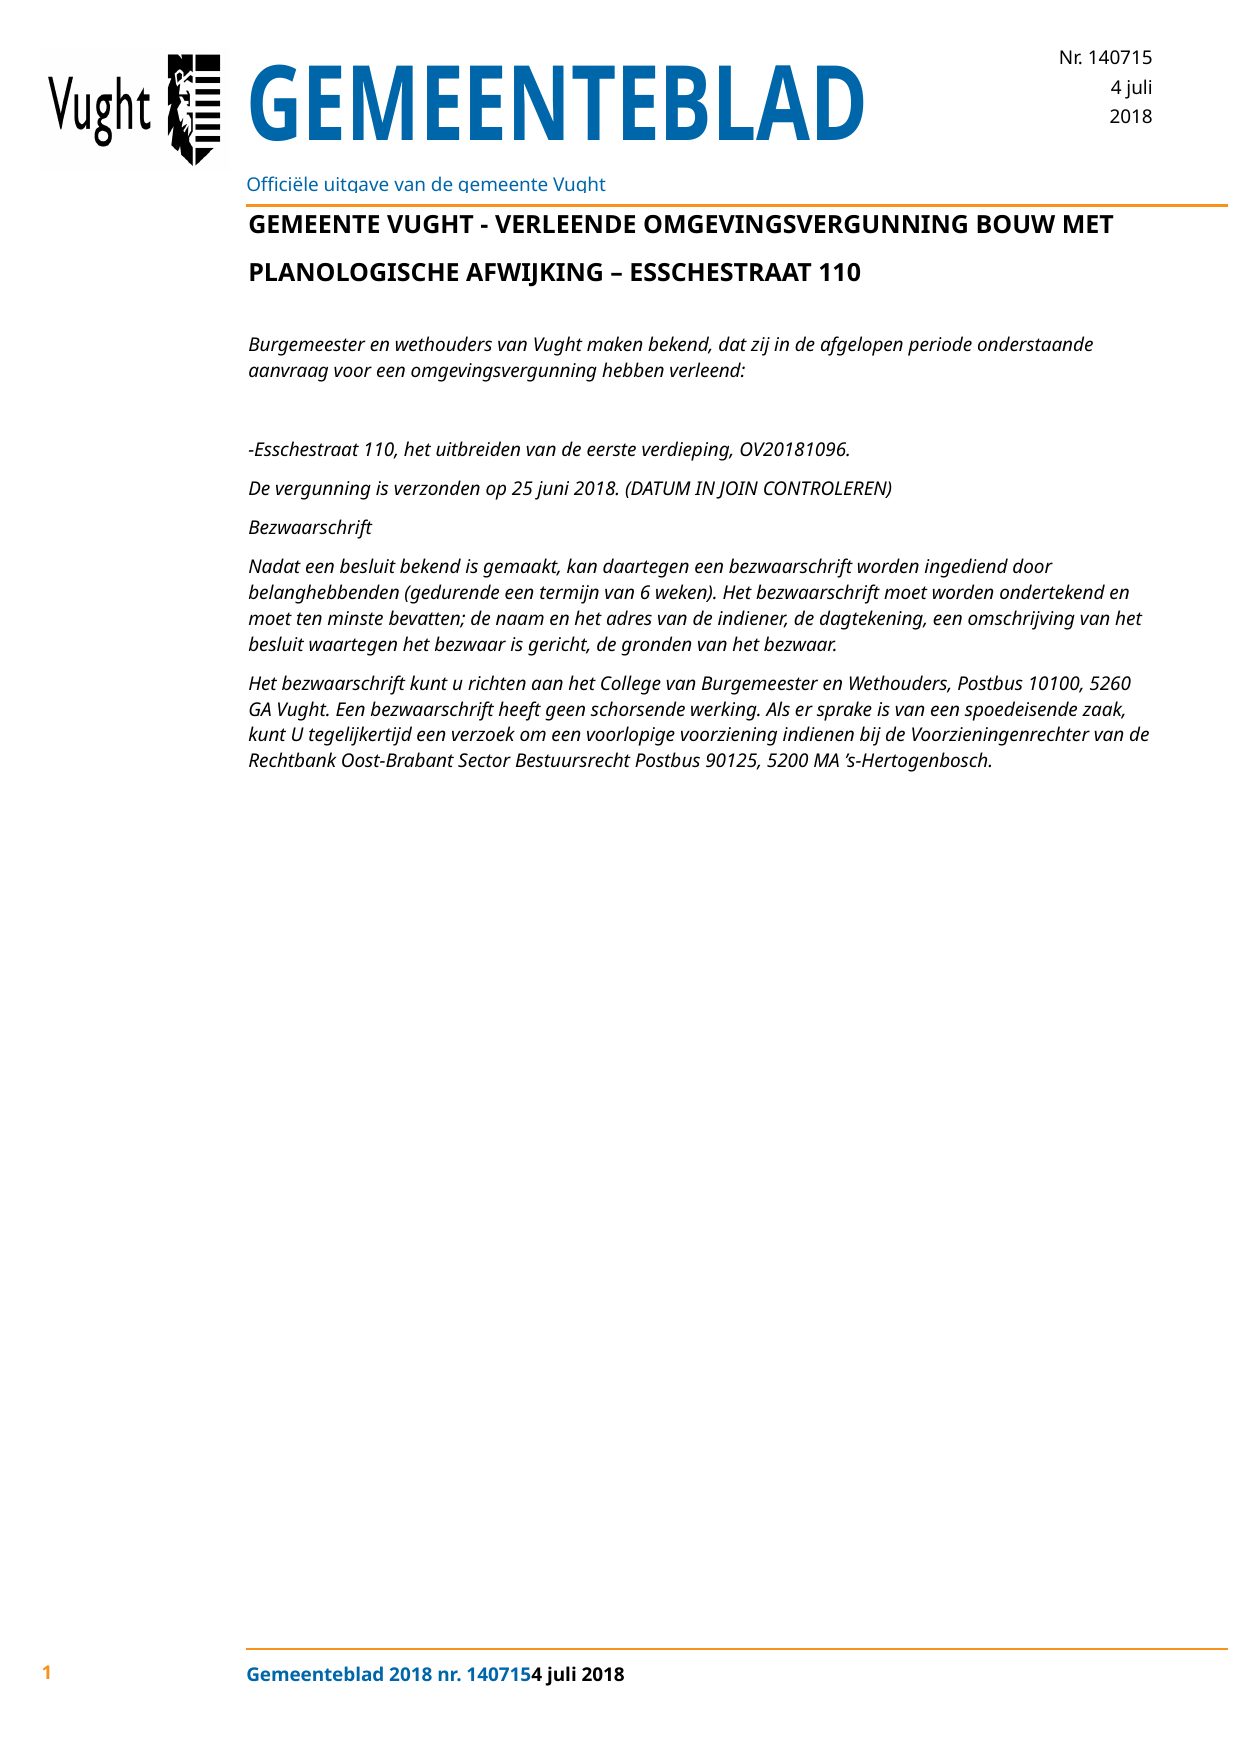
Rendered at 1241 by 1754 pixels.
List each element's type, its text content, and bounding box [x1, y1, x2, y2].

text De vergunning is verzonden op 25 juni 2018. (DATUM IN JOIN CONTROLEREN) [248, 475, 1152, 501]
text Burgemeester en wethouders van Vught maken bekend, dat zij in de afgelopen periode onderstaande aanvraag voor een omgevingsvergunning hebben verleend: [248, 331, 1152, 383]
text Bezwaarschrift [248, 514, 1152, 540]
text Nadat een besluit bekend is gemaakt, kan daartegen een bezwaarschrift worden ingediend door belanghebbenden (gedurende een termijn van 6 weken). Het bezwaarschrift moet worden ondertekend en moet ten minste bevatten; de naam en het adres van de indiener, de dagtekening, een omschrijving van het besluit waartegen het bezwaar is gericht, de gronden van het bezwaar. [248, 553, 1152, 656]
text Het bezwaarschrift kunt u richten aan het College van Burgemeester en Wethouders, Postbus 10100, 5260 GA Vught. Een bezwaarschrift heeft geen schorsende werking. Als er sprake is van een spoedeisende zaak, kunt U tegelijkertijd een verzoek om een voorlopige voorziening indienen bij de Voorzieningenrechter van de Rechtbank Oost-Brabant Sector Bestuursrecht Postbus 90125, 5200 MA ’s-Hertogenbosch. [248, 670, 1152, 773]
picture [41, 47, 231, 172]
text GEMEENTE VUGHT - VERLEENDE OMGEVINGSVERGUNNING BOUW MET PLANOLOGISCHE AFWIJKING – ESSCHESTRAAT 110 [248, 207, 1152, 288]
text -Esschestraat 110, het uitbreiden van de eerste verdieping, OV20181096. [248, 436, 1152, 461]
